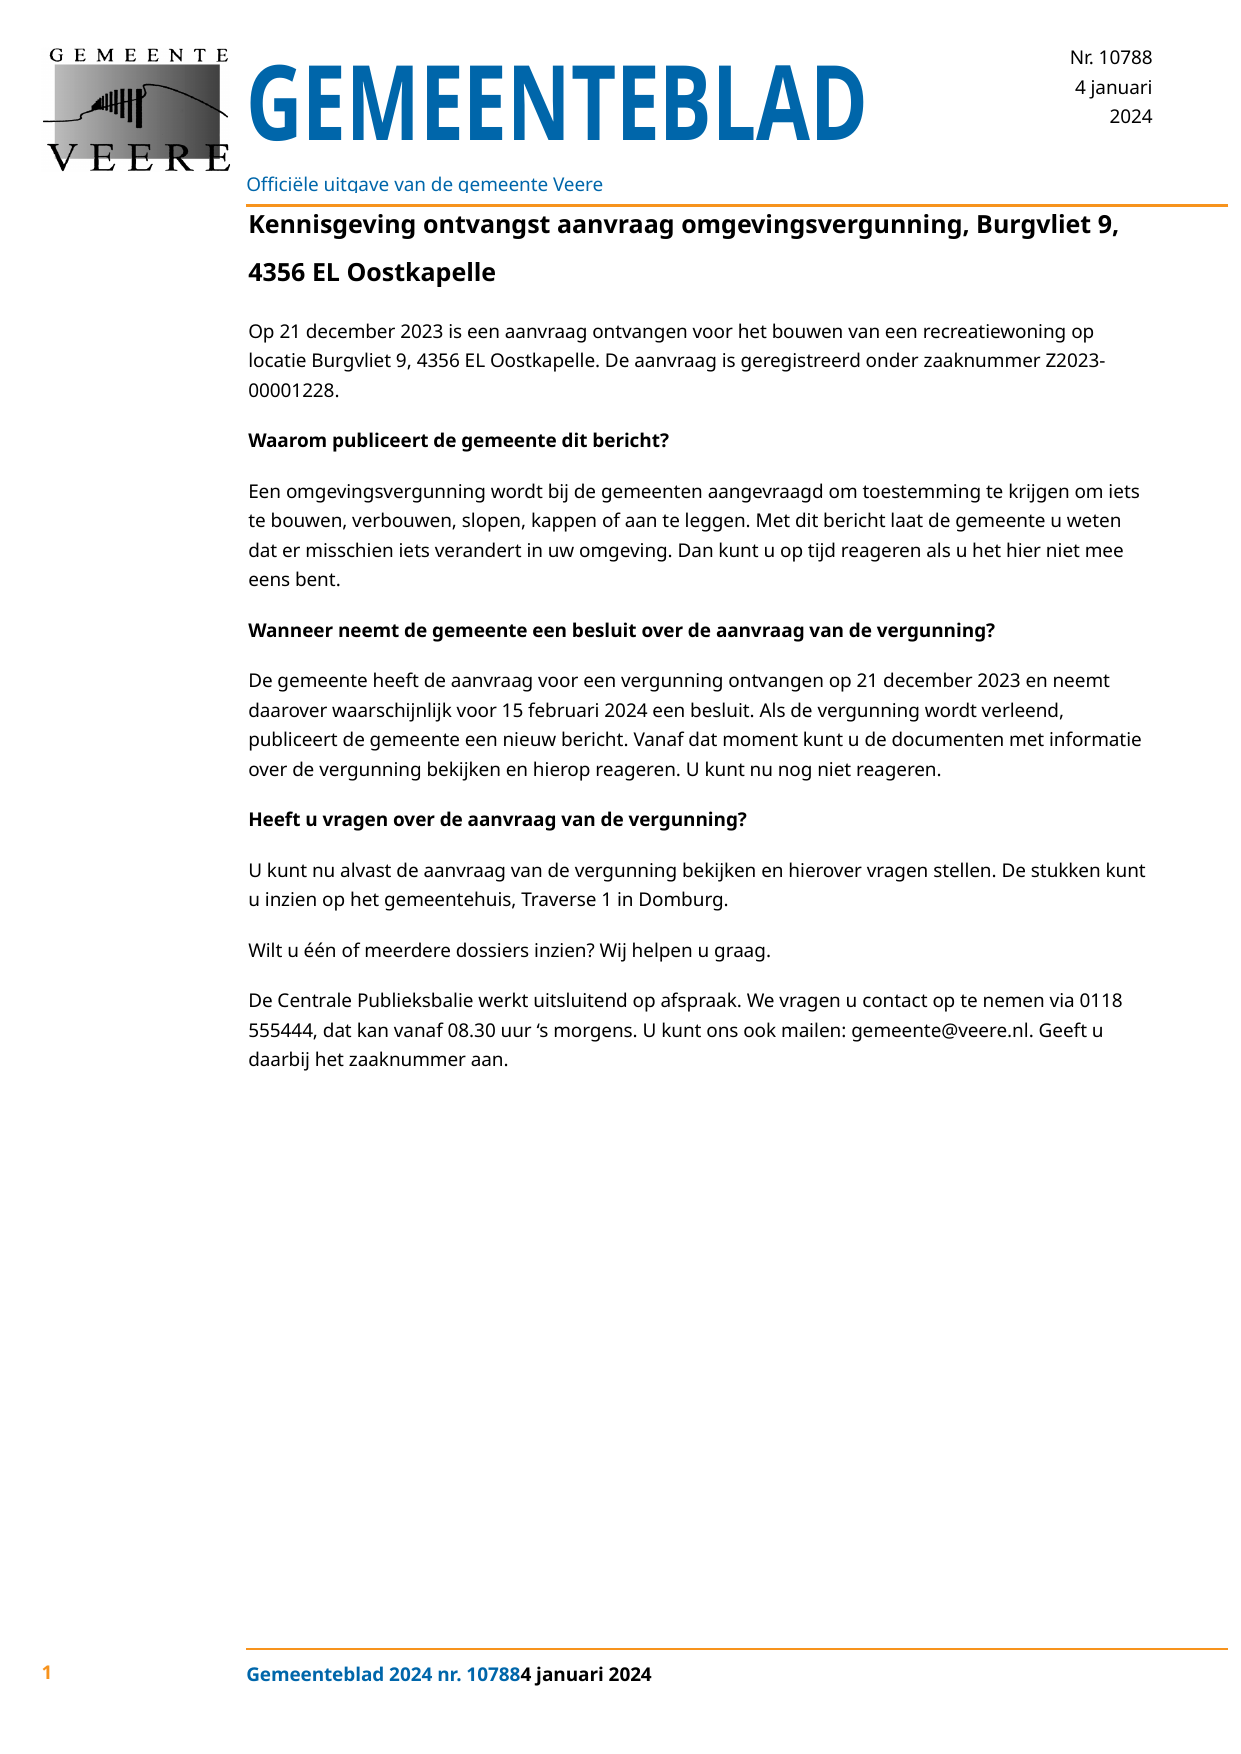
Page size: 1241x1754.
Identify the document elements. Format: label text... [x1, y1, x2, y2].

text Wanneer neemt de gemeente een besluit over de aanvraag van de vergunning? [248, 617, 1152, 643]
text De Centrale Publieksbalie werkt uitsluitend op afspraak. We vragen u contact op te nemen via 0118 555444, dat kan vanaf 08.30 uur ‘s morgens. U kunt ons ook mailen: gemeente@veere.nl. Geeft u daarbij het zaaknummer aan. [248, 987, 1152, 1072]
text Wilt u één of meerdere dossiers inzien? Wij helpen u graag. [248, 937, 1152, 963]
text Kennisgeving ontvangst aanvraag omgevingsvergunning, Burgvliet 9, 4356 EL Oostkapelle [248, 207, 1152, 288]
text Een omgevingsvergunning wordt bij de gemeenten aangevraagd om toestemming te krijgen om iets te bouwen, verbouwen, slopen, kappen of aan te leggen. Met dit bericht laat de gemeente u weten dat er misschien iets verandert in uw omgeving. Dan kunt u op tijd reageren als u het hier niet mee eens bent. [248, 478, 1152, 592]
picture [41, 47, 231, 172]
text Op 21 december 2023 is een aanvraag ontvangen voor het bouwen van een recreatiewoning op locatie Burgvliet 9, 4356 EL Oostkapelle. De aanvraag is geregistreerd onder zaaknummer Z2023-00001228. [248, 318, 1152, 403]
text De gemeente heeft de aanvraag voor een vergunning ontvangen op 21 december 2023 en neemt daarover waarschijnlijk voor 15 februari 2024 een besluit. Als de vergunning wordt verleend, publiceert de gemeente een nieuw bericht. Vanaf dat moment kunt u de documenten met informatie over de vergunning bekijken en hierop reageren. U kunt nu nog niet reageren. [248, 667, 1152, 782]
text U kunt nu alvast de aanvraag van de vergunning bekijken en hierover vragen stellen. De stukken kunt u inzien op het gemeentehuis, Traverse 1 in Domburg. [248, 857, 1152, 912]
text Waarom publiceert de gemeente dit bericht? [248, 427, 1152, 453]
text Heeft u vragen over de aanvraag van de vergunning? [248, 807, 1152, 832]
